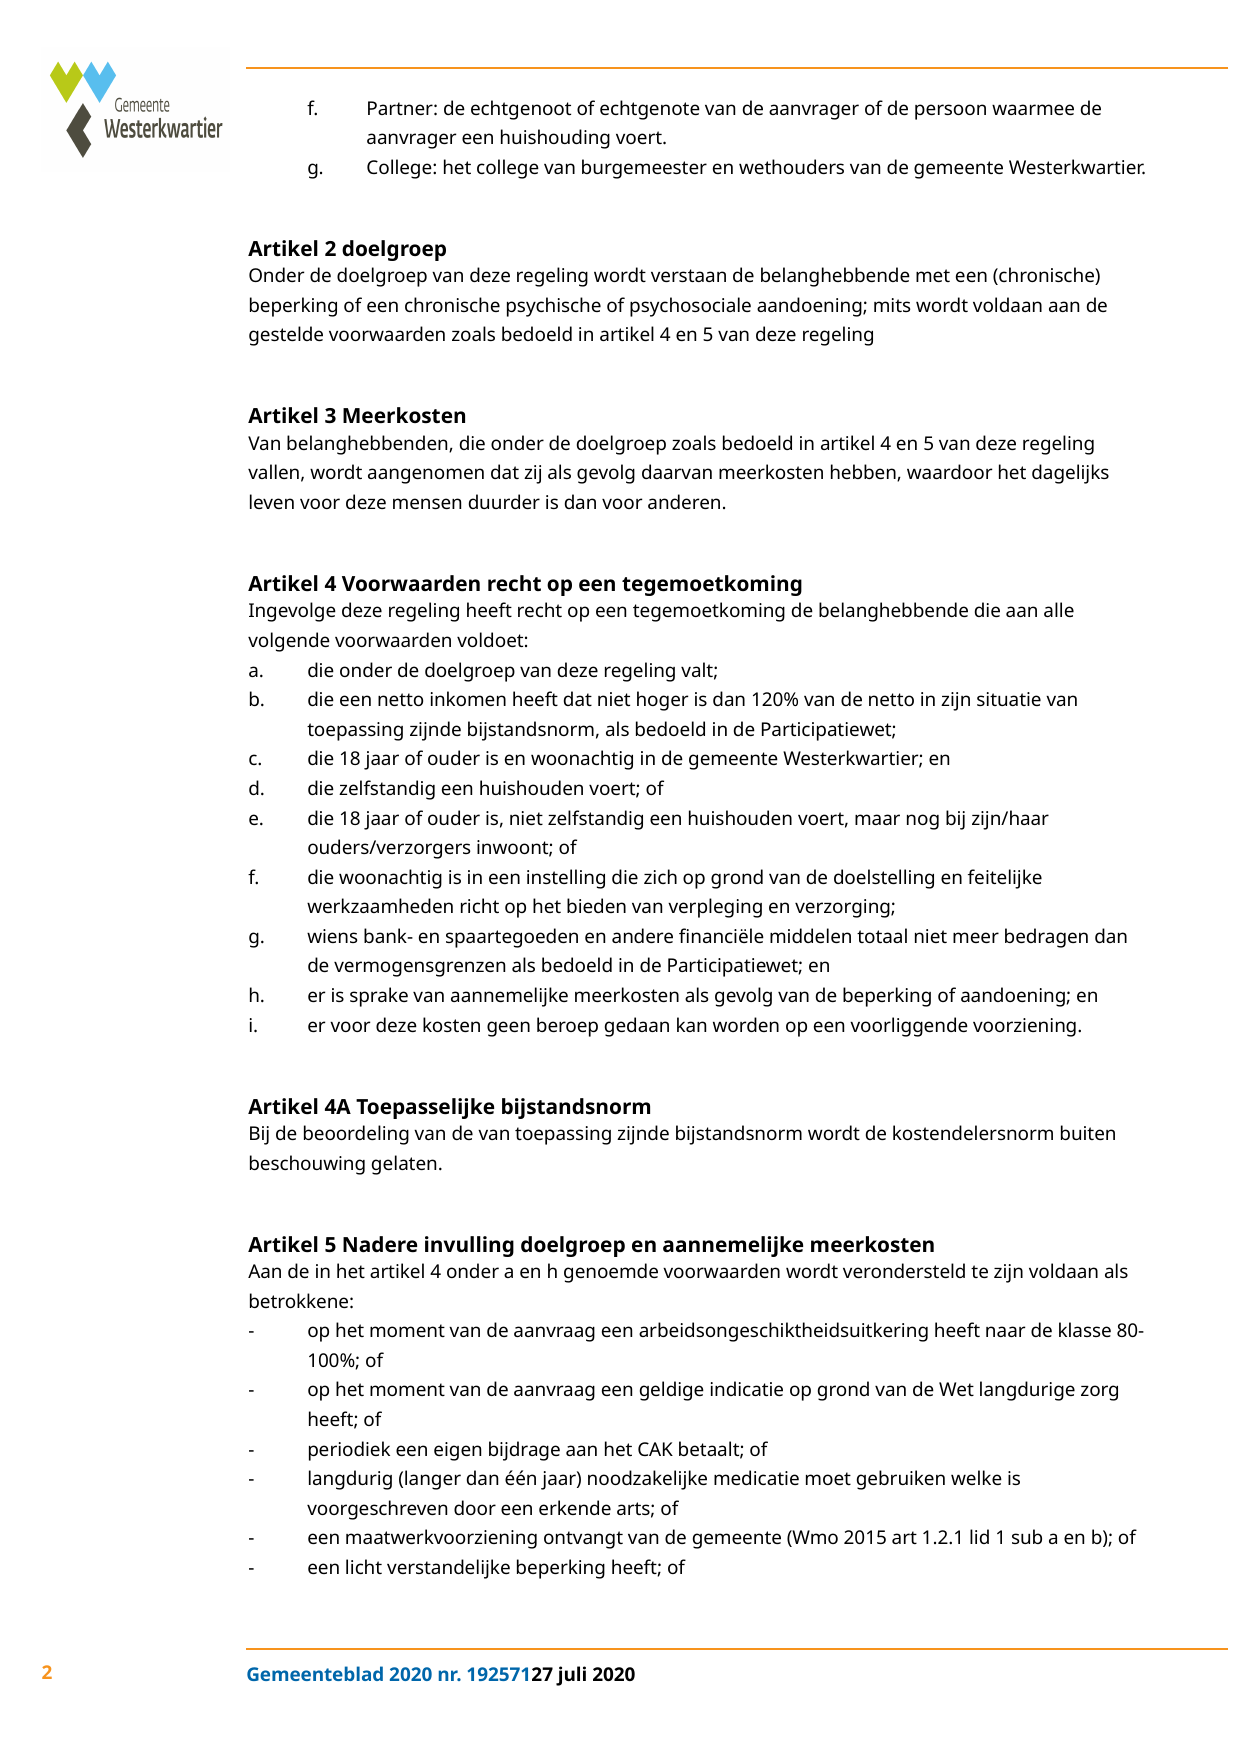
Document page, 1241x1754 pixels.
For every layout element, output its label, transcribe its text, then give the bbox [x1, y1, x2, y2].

list wiens bank- en spaartegoeden en andere financiële middelen totaal niet meer bedragen dan de vermogensgrenzen als bedoeld in de Participatiewet; en [248, 923, 1152, 978]
list een licht verstandelijke beperking heeft; of [248, 1554, 1152, 1580]
list die zelfstandig een huishouden voert; of [248, 775, 1152, 801]
list een maatwerkvoorziening ontvangt van de gemeente (Wmo 2015 art 1.2.1 lid 1 sub a en b); of [248, 1524, 1152, 1550]
list Partner: de echtgenoot of echtgenote van de aanvrager of de persoon waarmee de aanvrager een huishouding voert. [307, 95, 1152, 150]
list langdurig (langer dan één jaar) noodzakelijke medicatie moet gebruiken welke is voorgeschreven door een erkende arts; of [248, 1465, 1152, 1521]
text Artikel 3 Meerkosten [248, 402, 1152, 430]
list die 18 jaar of ouder is, niet zelfstandig een huishouden voert, maar nog bij zijn/haar ouders/verzorgers inwoont; of [248, 805, 1152, 860]
text Artikel 4 Voorwaarden recht op een tegemoetkoming [248, 569, 1152, 598]
text Artikel 5 Nadere invulling doelgroep en aannemelijke meerkosten [248, 1230, 1152, 1258]
list er is sprake van aannemelijke meerkosten als gevolg van de beperking of aandoening; en [248, 982, 1152, 1008]
list die 18 jaar of ouder is en woonachtig in de gemeente Westerkwartier; en [248, 746, 1152, 771]
text Bij de beoordeling van de van toepassing zijnde bijstandsnorm wordt de kostendelersnorm buiten beschouwing gelaten. [248, 1120, 1152, 1176]
list er voor deze kosten geen beroep gedaan kan worden op een voorliggende voorziening. [248, 1012, 1152, 1037]
text Van belanghebbenden, die onder de doelgroep zoals bedoeld in artikel 4 en 5 van deze regeling vallen, wordt aangenomen dat zij als gevolg daarvan meerkosten hebben, waardoor het dagelijks leven voor deze mensen duurder is dan voor anderen. [248, 430, 1152, 515]
list die woonachtig is in een instelling die zich op grond van de doelstelling en feitelijke werkzaamheden richt op het bieden van verpleging en verzorging; [248, 864, 1152, 919]
list periodiek een eigen bijdrage aan het CAK betaalt; of [248, 1436, 1152, 1461]
list die een netto inkomen heeft dat niet hoger is dan 120% van de netto in zijn situatie van toepassing zijnde bijstandsnorm, als bedoeld in de Participatiewet; [248, 686, 1152, 742]
list die onder de doelgroep van deze regeling valt; [248, 657, 1152, 682]
list op het moment van de aanvraag een arbeidsongeschiktheidsuitkering heeft naar de klasse 80-100%; of [248, 1317, 1152, 1373]
text Artikel 4A Toepasselijke bijstandsnorm [248, 1092, 1152, 1120]
text Ingevolge deze regeling heeft recht op een tegemoetkoming de belanghebbende die aan alle volgende voorwaarden voldoet: [248, 598, 1152, 653]
list College: het college van burgemeester en wethouders van de gemeente Westerkwartier. [307, 154, 1152, 180]
picture [41, 47, 231, 172]
text Aan de in het artikel 4 onder a en h genoemde voorwaarden wordt verondersteld te zijn voldaan als betrokkene: [248, 1258, 1152, 1313]
list op het moment van de aanvraag een geldige indicatie op grond van de Wet langdurige zorg heeft; of [248, 1377, 1152, 1432]
text Artikel 2 doelgroep [248, 234, 1152, 262]
text Onder de doelgroep van deze regeling wordt verstaan de belanghebbende met een (chronische) beperking of een chronische psychische of psychosociale aandoening; mits wordt voldaan aan de gestelde voorwaarden zoals bedoeld in artikel 4 en 5 van deze regeling [248, 262, 1152, 347]
